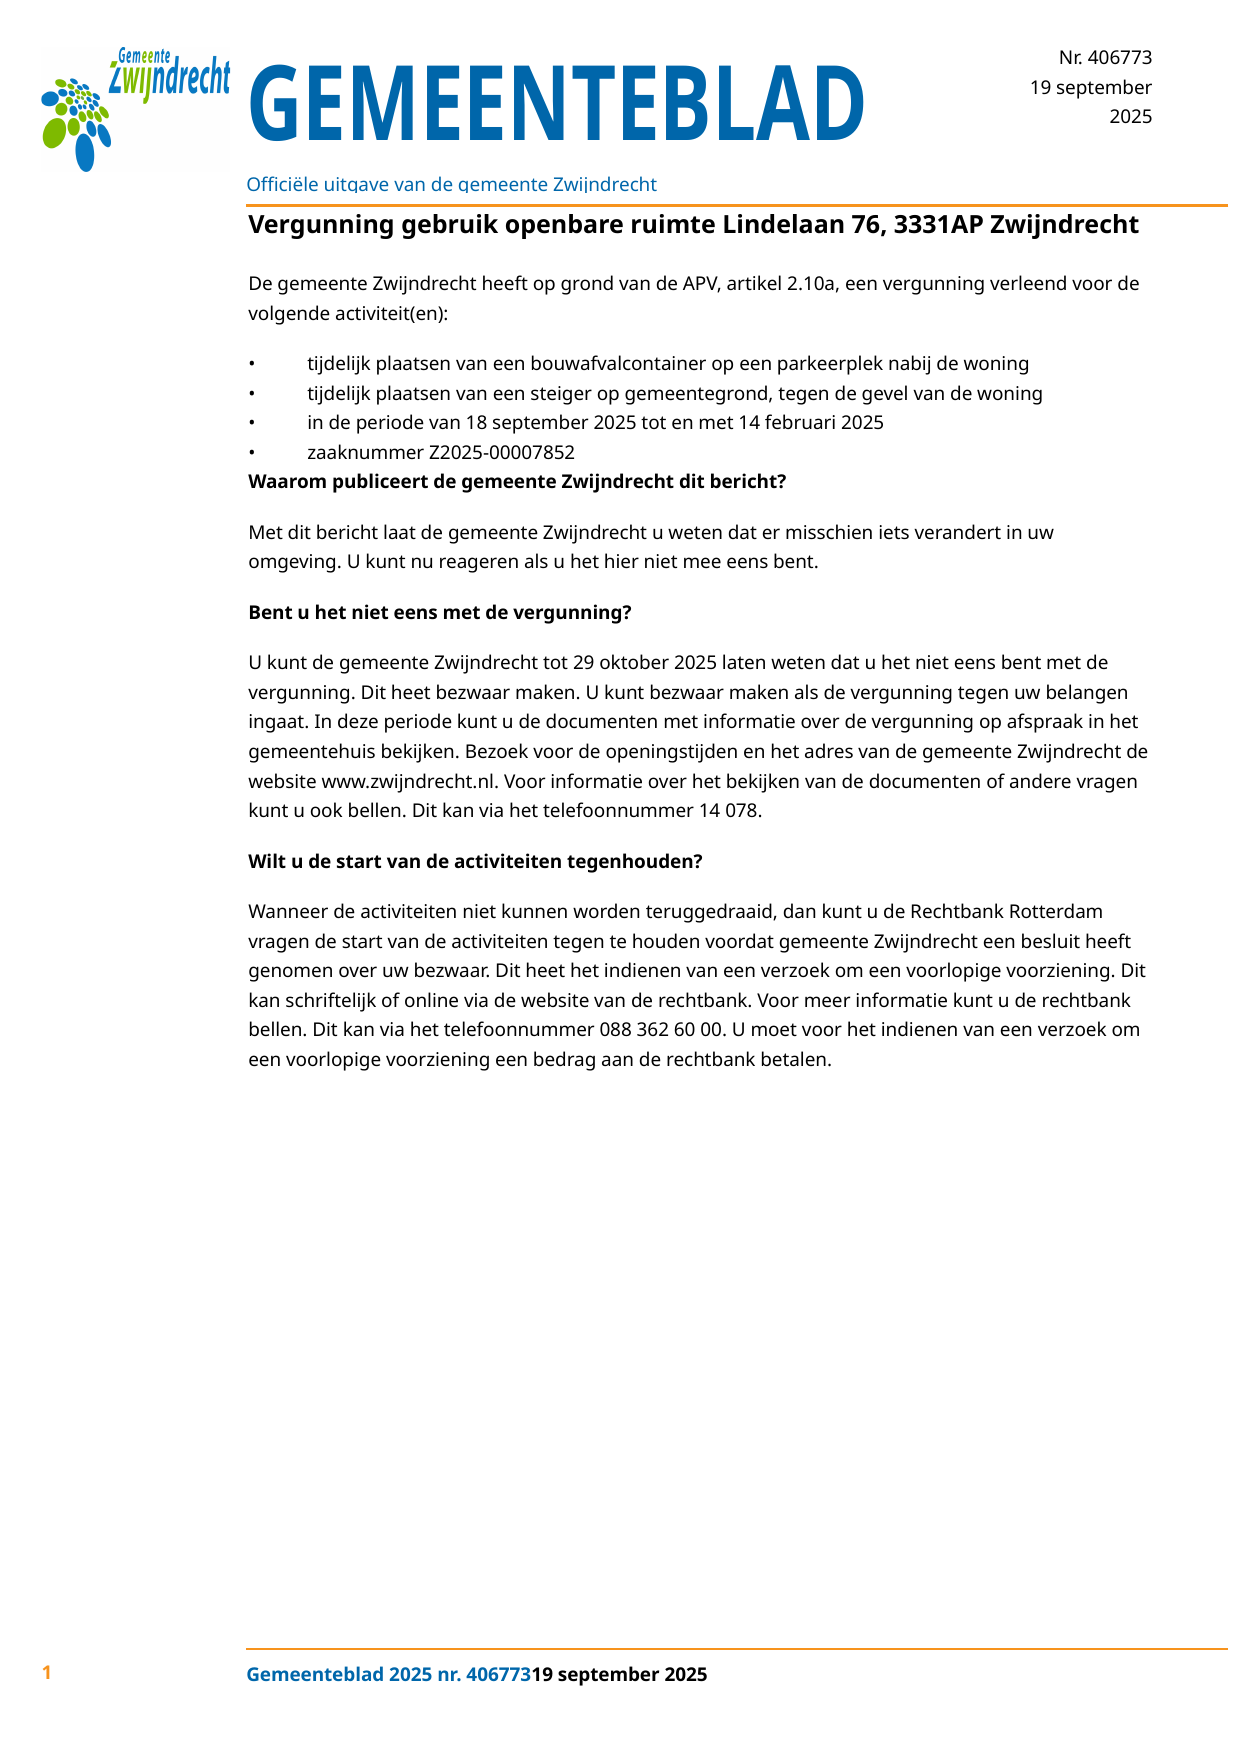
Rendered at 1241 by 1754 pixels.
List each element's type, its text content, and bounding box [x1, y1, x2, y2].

text Bent u het niet eens met de vergunning? [248, 599, 1152, 625]
text Wanneer de activiteiten niet kunnen worden teruggedraaid, dan kunt u de Rechtbank Rotterdam vragen de start van de activiteiten tegen te houden voordat gemeente Zwijndrecht een besluit heeft genomen over uw bezwaar. Dit heet het indienen van een verzoek om een voorlopige voorziening. Dit kan schriftelijk of online via de website van de rechtbank. Voor meer informatie kunt u de rechtbank bellen. Dit kan via het telefoonnummer 088 362 60 00. U moet voor het indienen van een verzoek om een voorlopige voorziening een bedrag aan de rechtbank betalen. [248, 898, 1152, 1072]
text De gemeente Zwijndrecht heeft op grond van de APV, artikel 2.10a, een vergunning verleend voor de volgende activiteit(en): [248, 270, 1152, 326]
text U kunt de gemeente Zwijndrecht tot 29 oktober 2025 laten weten dat u het niet eens bent met de vergunning. Dit heet bezwaar maken. U kunt bezwaar maken als de vergunning tegen uw belangen ingaat. In deze periode kunt u de documenten met informatie over de vergunning op afspraak in het gemeentehuis bekijken. Bezoek voor de openingstijden en het adres van de gemeente Zwijndrecht de website www.zwijndrecht.nl. Voor informatie over het bekijken van de documenten of andere vragen kunt u ook bellen. Dit kan via het telefoonnummer 14 078. [248, 649, 1152, 823]
text Waarom publiceert de gemeente Zwijndrecht dit bericht? [248, 469, 1152, 494]
list tijdelijk plaatsen van een bouwafvalcontainer op een parkeerplek nabij de woning [248, 350, 1152, 376]
text Vergunning gebruik openbare ruimte Lindelaan 76, 3331AP Zwijndrecht [248, 207, 1152, 241]
list tijdelijk plaatsen van een steiger op gemeentegrond, tegen de gevel van de woning [248, 380, 1152, 406]
text Wilt u de start van de activiteiten tegenhouden? [248, 848, 1152, 873]
list in de periode van 18 september 2025 tot en met 14 februari 2025 [248, 409, 1152, 435]
text Met dit bericht laat de gemeente Zwijndrecht u weten dat er misschien iets verandert in uw omgeving. U kunt nu reageren als u het hier niet mee eens bent. [248, 519, 1152, 574]
list zaaknummer Z2025-00007852 [248, 439, 1152, 465]
picture [41, 47, 231, 172]
